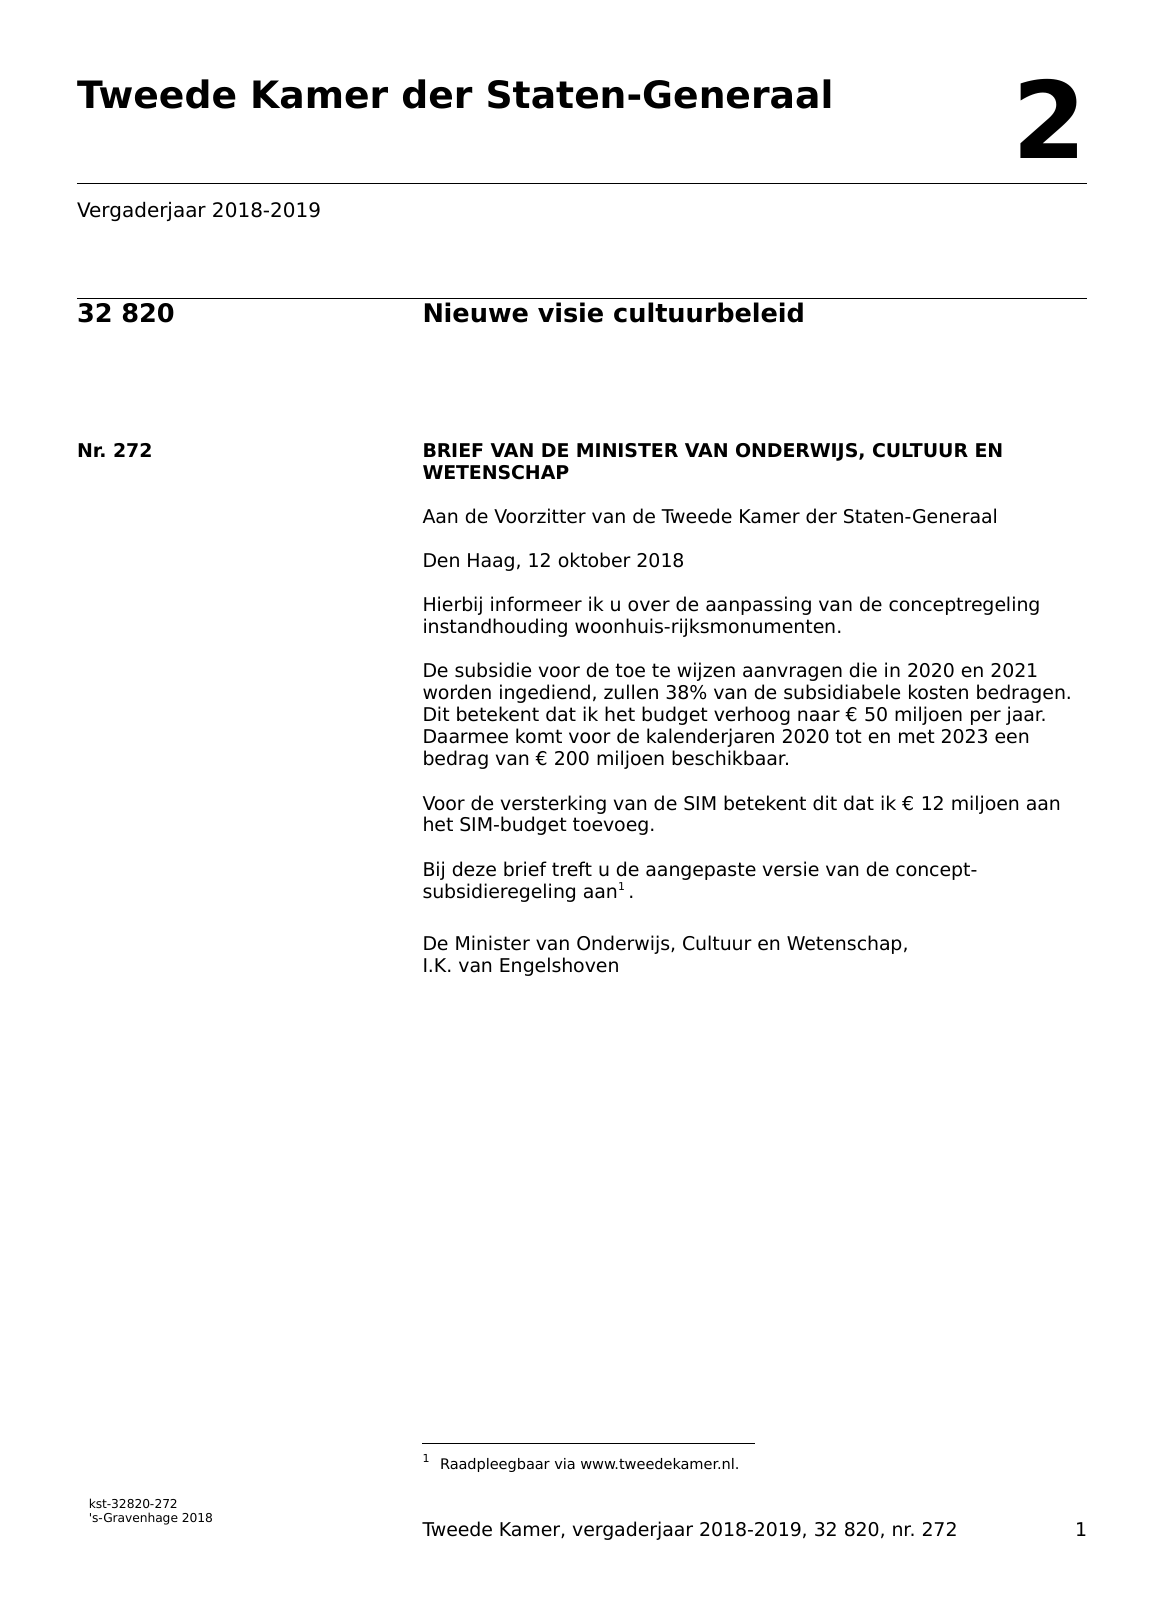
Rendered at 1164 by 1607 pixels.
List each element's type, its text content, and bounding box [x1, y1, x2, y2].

text Voor de versterking van de SIM betekent dit dat ik € 12 miljoen aan het SIM-budget toevoeg. [422, 792, 1087, 836]
subtitle 32 820 Nieuwe visie cultuurbeleid [77, 299, 1087, 329]
text De subsidie voor de toe te wijzen aanvragen die in 2020 en 2021 worden ingediend, zullen 38% van de subsidiabele kosten bedragen. Dit betekent dat ik het budget verhoog naar € 50 miljoen per jaar. Daarmee komt voor de kalenderjaren 2020 tot en met 2023 een bedrag van € 200 miljoen beschikbaar. [422, 660, 1087, 770]
text De Minister van Onderwijs, Cultuur en Wetenschap, I.K. van Engelshoven [422, 932, 1087, 976]
text kst-32820-272 [88, 1497, 323, 1511]
table_header Tweede Kamer der Staten-Generaal [77, 59, 886, 183]
text 's-Gravenhage 2018 [88, 1511, 323, 1525]
text Aan de Voorzitter van de Tweede Kamer der Staten-Generaal [422, 506, 1087, 528]
subtitle Nr. 272 BRIEF VAN DE MINISTER VAN ONDERWIJS, CULTUUR EN WETENSCHAP [77, 440, 1087, 484]
table_cell Vergaderjaar 2018-2019 [77, 184, 1087, 298]
text Raadpleegbaar via www.tweedekamer.nl. [422, 1452, 1087, 1474]
table_header 2 [886, 59, 1087, 183]
text Hierbij informeer ik u over de aanpassing van de conceptregeling instandhouding woonhuis-rijksmonumenten. [422, 594, 1087, 638]
text Bij deze brief treft u de aangepaste versie van de concept-subsidieregeling aan. [422, 858, 1087, 902]
text Den Haag, 12 oktober 2018 [422, 550, 1087, 572]
